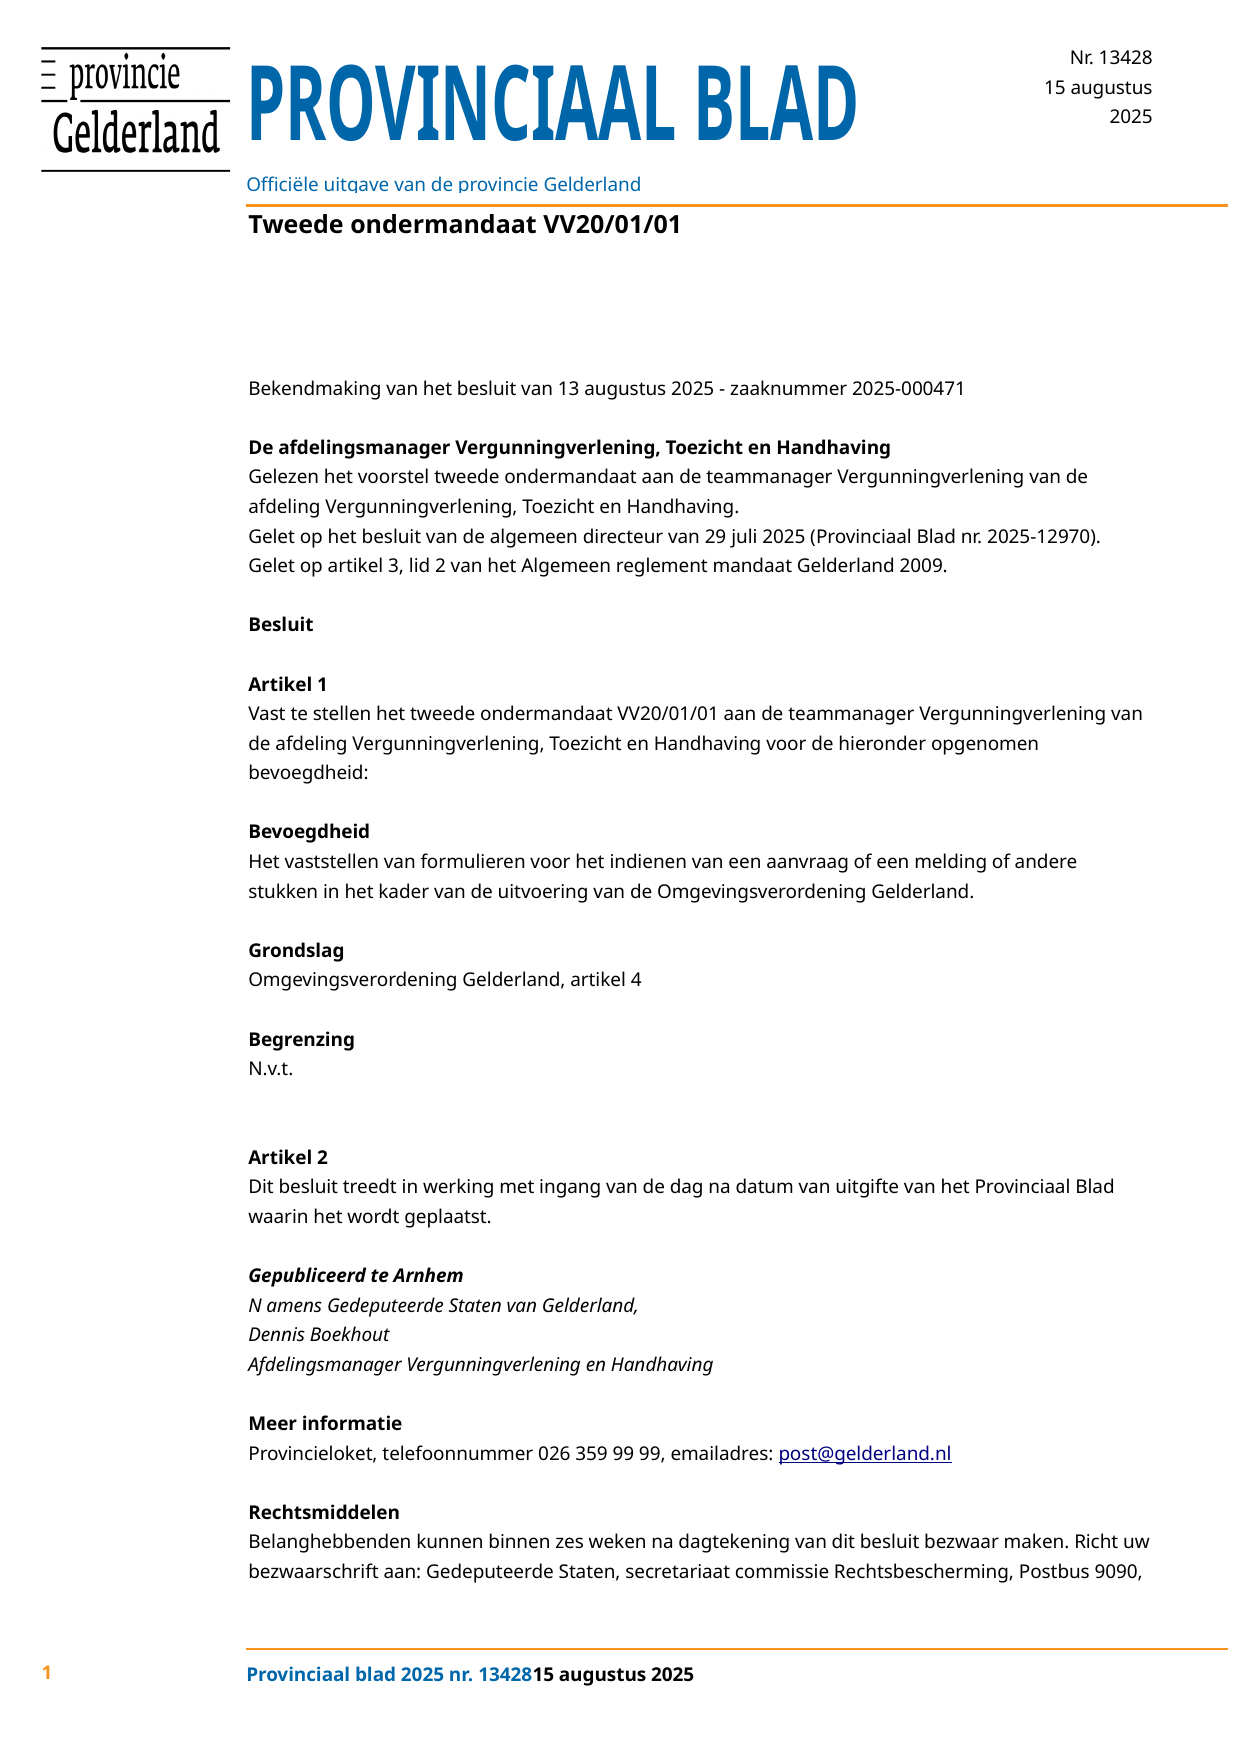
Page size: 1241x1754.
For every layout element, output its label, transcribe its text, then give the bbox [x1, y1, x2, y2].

text Het vaststellen van formulieren voor het indienen van een aanvraag of een melding of andere stukken in het kader van de uitvoering van de Omgevingsverordening Gelderland. [248, 848, 1152, 903]
text Dit besluit treedt in werking met ingang van de dag na datum van uitgifte van het Provinciaal Blad waarin het wordt geplaatst. [248, 1174, 1152, 1229]
text Tweede ondermandaat VV20/01/01 [248, 207, 1152, 241]
text Gelezen het voorstel tweede ondermandaat aan de teammanager Vergunningverlening van de afdeling Vergunningverlening, Toezicht en Handhaving. [248, 464, 1152, 519]
text De afdelingsmanager Vergunningverlening, Toezicht en Handhaving [248, 434, 1152, 460]
text Gelet op het besluit van de algemeen directeur van 29 juli 2025 (Provinciaal Blad nr. 2025-12970). [248, 523, 1152, 548]
text Grondslag [248, 937, 1152, 963]
text Provincieloket, telefoonnummer 026 359 99 99, emailadres: post@gelderland.nl [248, 1440, 1152, 1466]
text Bekendmaking van het besluit van 13 augustus 2025 - zaaknummer 2025-000471 [248, 375, 1152, 401]
text Afdelingsmanager Vergunningverlening en Handhaving [248, 1351, 1152, 1377]
text N amens Gedeputeerde Staten van Gelderland, [248, 1292, 1152, 1318]
text Artikel 1 [248, 671, 1152, 696]
text Dennis Boekhout [248, 1322, 1152, 1347]
text Bevoegdheid [248, 819, 1152, 844]
text N.v.t. [248, 1055, 1152, 1081]
picture [41, 47, 231, 172]
text Vast te stellen het tweede ondermandaat VV20/01/01 aan de teammanager Vergunningverlening van de afdeling Vergunningverlening, Toezicht en Handhaving voor de hieronder opgenomen bevoegdheid: [248, 700, 1152, 785]
text Meer informatie [248, 1410, 1152, 1436]
text Artikel 2 [248, 1144, 1152, 1170]
text Gepubliceerd te Arnhem [248, 1262, 1152, 1288]
text Besluit [248, 612, 1152, 637]
text Omgevingsverordening Gelderland, artikel 4 [248, 967, 1152, 992]
text Begrenzing [248, 1026, 1152, 1051]
text Gelet op artikel 3, lid 2 van het Algemeen reglement mandaat Gelderland 2009. [248, 552, 1152, 578]
text Belanghebbenden kunnen binnen zes weken na dagtekening van dit besluit bezwaar maken. Richt uw bezwaarschrift aan: Gedeputeerde Staten, secretariaat commissie Rechtsbescherming, Postbus 9090, [248, 1529, 1152, 1584]
text Rechtsmiddelen [248, 1499, 1152, 1525]
